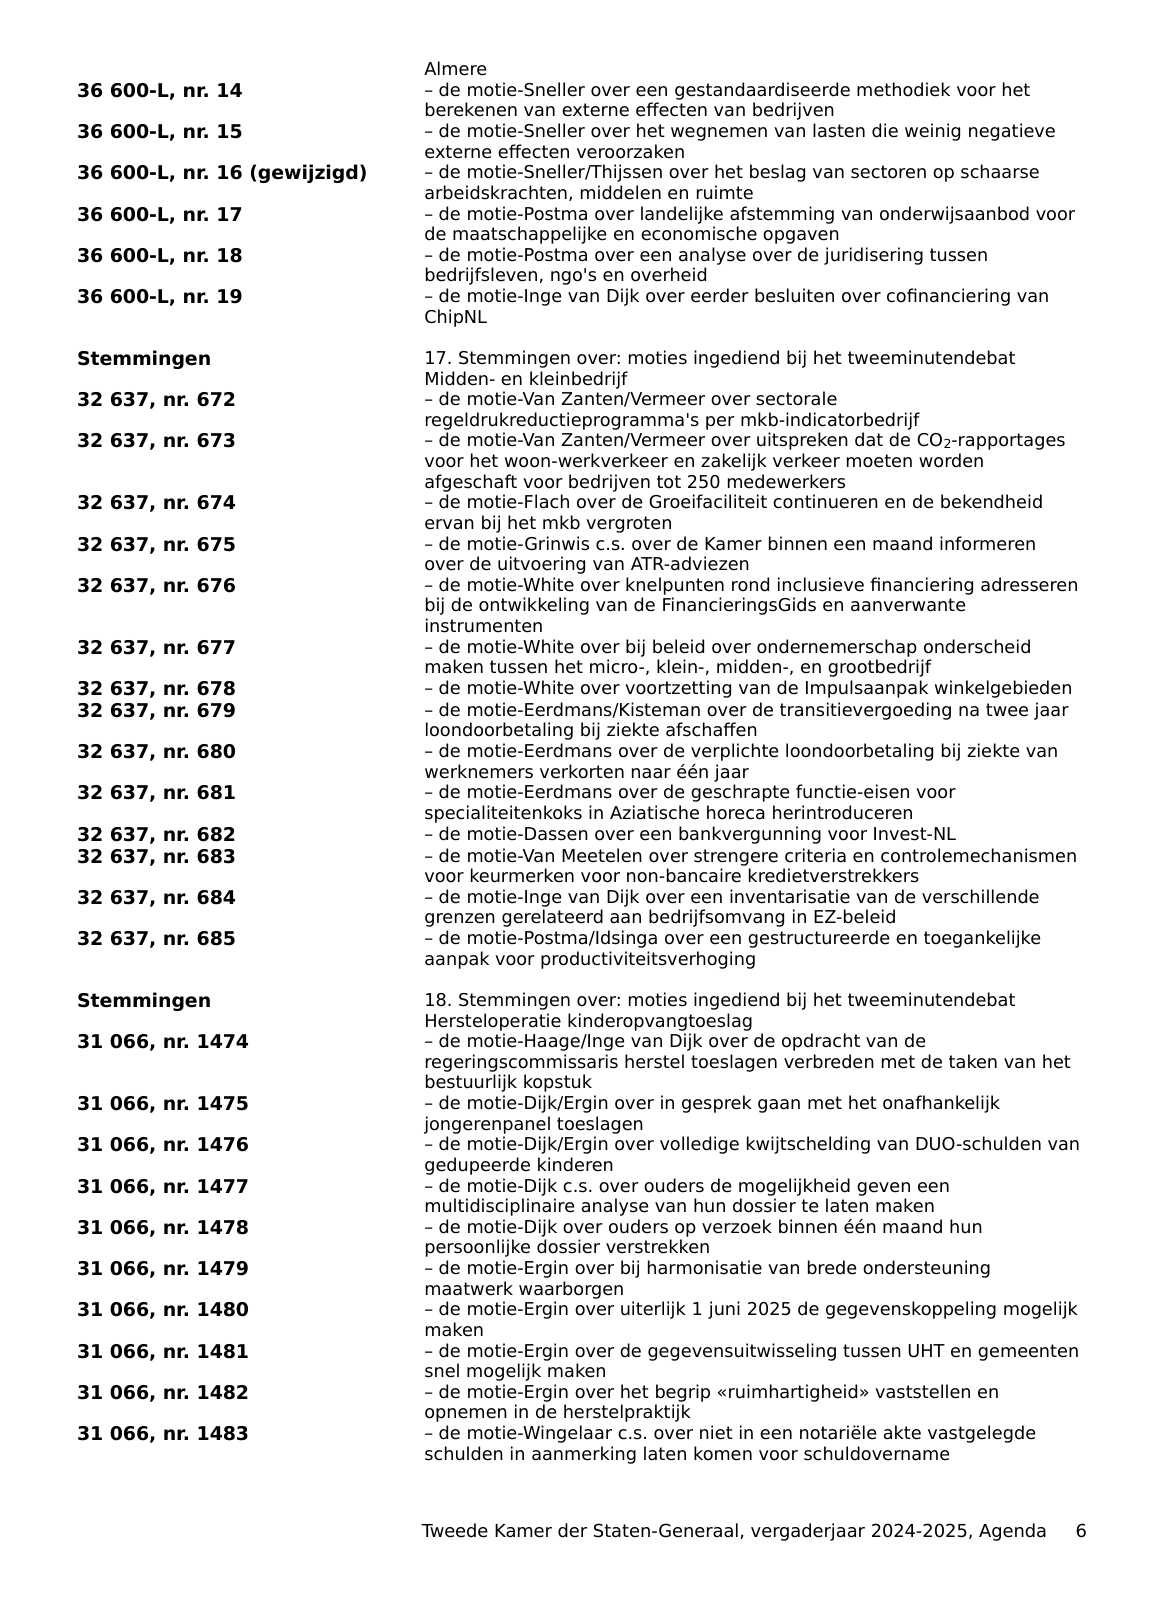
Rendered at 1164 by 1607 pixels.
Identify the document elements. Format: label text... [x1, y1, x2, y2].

table_cell 31 066, nr. 1478 [77, 1217, 401, 1258]
table_cell 32 637, nr. 682 [77, 824, 401, 846]
table_cell 31 066, nr. 1476 [77, 1134, 401, 1176]
table_cell – de motie-Van Zanten/Vermeer over sectorale regeldrukreductieprogramma's per mkb-indicatorbedrijf [418, 389, 1087, 430]
table_cell [401, 348, 418, 389]
table_cell 32 637, nr. 677 [77, 637, 401, 678]
table_cell – de motie-Dassen over een bankvergunning voor Invest-NL [418, 824, 1087, 846]
table_cell [401, 121, 418, 162]
table_cell – de motie-Postma over een analyse over de juridisering tussen bedrijfsleven, ngo's en overheid [418, 245, 1087, 286]
table_cell [418, 969, 1087, 990]
table_cell – de motie-Eerdmans over de verplichte loondoorbetaling bij ziekte van werknemers verkorten naar één jaar [418, 741, 1087, 782]
table_cell – de motie-Postma/Idsinga over een gestructureerde en toegankelijke aanpak voor productiviteitsverhoging [418, 928, 1087, 969]
table_cell [401, 887, 418, 928]
table_cell [401, 1134, 418, 1176]
table_cell – de motie-Van Zanten/Vermeer over uitspreken dat de CO2-rapportages voor het woon-werkverkeer en zakelijk verkeer moeten worden afgeschaft voor bedrijven tot 250 medewerkers [418, 430, 1087, 492]
table_cell [401, 327, 418, 348]
table_cell – de motie-Ergin over bij harmonisatie van brede ondersteuning maatwerk waarborgen [418, 1258, 1087, 1299]
table_cell [401, 846, 418, 887]
table_cell Stemmingen [77, 990, 401, 1031]
table_cell – de motie-Ergin over de gegevensuitwisseling tussen UHT en gemeenten snel mogelijk maken [418, 1341, 1087, 1382]
table_cell [401, 700, 418, 741]
table_cell [401, 492, 418, 533]
table_cell 32 637, nr. 681 [77, 782, 401, 823]
table_cell – de motie-Sneller over het wegnemen van lasten die weinig negatieve externe effecten veroorzaken [418, 121, 1087, 162]
table_cell – de motie-White over voortzetting van de Impulsaanpak winkelgebieden [418, 678, 1087, 700]
table_cell 36 600-L, nr. 16 (gewijzigd) [77, 162, 401, 203]
table_cell [401, 534, 418, 575]
table_cell – de motie-Inge van Dijk over een inventarisatie van de verschillende grenzen gerelateerd aan bedrijfsomvang in EZ-beleid [418, 887, 1087, 928]
table_cell – de motie-Dijk/Ergin over volledige kwijtschelding van DUO-schulden van gedupeerde kinderen [418, 1134, 1087, 1176]
table_cell [401, 162, 418, 203]
table_cell [401, 430, 418, 492]
table_cell [401, 928, 418, 969]
table_cell – de motie-White over knelpunten rond inclusieve financiering adresseren bij de ontwikkeling van de FinancieringsGids en aanverwante instrumenten [418, 575, 1087, 637]
table_cell – de motie-Eerdmans over de geschrapte functie-eisen voor specialiteitenkoks in Aziatische horeca herintroduceren [418, 782, 1087, 823]
table_cell 36 600-L, nr. 19 [77, 286, 401, 327]
table_cell [401, 969, 418, 990]
table_cell Stemmingen [77, 348, 401, 389]
table_cell – de motie-Wingelaar c.s. over niet in een notariële akte vastgelegde schulden in aanmerking laten komen voor schuldovername [418, 1423, 1087, 1464]
table_cell 32 637, nr. 676 [77, 575, 401, 637]
table_cell – de motie-Postma over landelijke afstemming van onderwijsaanbod voor de maatschappelijke en economische opgaven [418, 204, 1087, 245]
table_cell – de motie-Flach over de Groeifaciliteit continueren en de bekendheid ervan bij het mkb vergroten [418, 492, 1087, 533]
table_cell 36 600-L, nr. 15 [77, 121, 401, 162]
table_cell 32 637, nr. 672 [77, 389, 401, 430]
table_cell 31 066, nr. 1477 [77, 1176, 401, 1217]
table_cell [401, 1341, 418, 1382]
table_cell – de motie-Ergin over uiterlijk 1 juni 2025 de gegevenskoppeling mogelijk maken [418, 1299, 1087, 1341]
table_cell 32 637, nr. 680 [77, 741, 401, 782]
table_cell – de motie-White over bij beleid over ondernemerschap onderscheid maken tussen het micro-, klein-, midden-, en grootbedrijf [418, 637, 1087, 678]
table_cell – de motie-Eerdmans/Kisteman over de transitievergoeding na twee jaar loondoorbetaling bij ziekte afschaffen [418, 700, 1087, 741]
table_cell 17. Stemmingen over: moties ingediend bij het tweeminutendebat Midden- en kleinbedrijf [418, 348, 1087, 389]
table_cell – de motie-Dijk c.s. over ouders de mogelijkheid geven een multidisciplinaire analyse van hun dossier te laten maken [418, 1176, 1087, 1217]
table_cell 32 637, nr. 679 [77, 700, 401, 741]
table_cell 31 066, nr. 1482 [77, 1382, 401, 1423]
table_cell 31 066, nr. 1481 [77, 1341, 401, 1382]
table_cell [401, 741, 418, 782]
table_cell [401, 245, 418, 286]
table_cell – de motie-Van Meetelen over strengere criteria en controlemechanismen voor keurmerken voor non-bancaire kredietverstrekkers [418, 846, 1087, 887]
table_cell – de motie-Dijk/Ergin over in gesprek gaan met het onafhankelijk jongerenpanel toeslagen [418, 1093, 1087, 1134]
table_cell [401, 1217, 418, 1258]
table_cell 31 066, nr. 1480 [77, 1299, 401, 1341]
table_cell – de motie-Haage/Inge van Dijk over de opdracht van de regeringscommissaris herstel toeslagen verbreden met de taken van het bestuurlijk kopstuk [418, 1031, 1087, 1093]
table_cell 36 600-L, nr. 18 [77, 245, 401, 286]
table_cell 32 637, nr. 674 [77, 492, 401, 533]
table_cell 31 066, nr. 1474 [77, 1031, 401, 1093]
table_cell [401, 824, 418, 846]
table_cell [401, 1031, 418, 1093]
table_cell 31 066, nr. 1475 [77, 1093, 401, 1134]
table_cell [401, 389, 418, 430]
table_cell [401, 990, 418, 1031]
table_cell [401, 678, 418, 700]
table_cell Almere [418, 59, 1087, 80]
table_cell – de motie-Grinwis c.s. over de Kamer binnen een maand informeren over de uitvoering van ATR-adviezen [418, 534, 1087, 575]
table_cell [401, 637, 418, 678]
table_cell – de motie-Sneller over een gestandaardiseerde methodiek voor het berekenen van externe effecten van bedrijven [418, 80, 1087, 121]
table_cell [401, 1423, 418, 1464]
table_cell 36 600-L, nr. 14 [77, 80, 401, 121]
table_cell [77, 59, 401, 80]
table_cell 32 637, nr. 678 [77, 678, 401, 700]
table_cell 36 600-L, nr. 17 [77, 204, 401, 245]
table_cell [401, 59, 418, 80]
table_cell [401, 80, 418, 121]
table_cell 18. Stemmingen over: moties ingediend bij het tweeminutendebat Hersteloperatie kinderopvangtoeslag [418, 990, 1087, 1031]
table_cell [401, 1176, 418, 1217]
table_cell 32 637, nr. 684 [77, 887, 401, 928]
table_cell [401, 575, 418, 637]
table_cell [418, 327, 1087, 348]
table_cell [401, 1093, 418, 1134]
table_cell 32 637, nr. 683 [77, 846, 401, 887]
table_cell [401, 1382, 418, 1423]
table_cell 32 637, nr. 675 [77, 534, 401, 575]
table_cell – de motie-Inge van Dijk over eerder besluiten over cofinanciering van ChipNL [418, 286, 1087, 327]
table_cell [401, 204, 418, 245]
table_cell 31 066, nr. 1483 [77, 1423, 401, 1464]
table_cell 32 637, nr. 685 [77, 928, 401, 969]
table_cell [401, 1299, 418, 1341]
table_cell – de motie-Ergin over het begrip «ruimhartigheid» vaststellen en opnemen in de herstelpraktijk [418, 1382, 1087, 1423]
table_cell [401, 1258, 418, 1299]
table_cell [77, 327, 401, 348]
table_cell – de motie-Sneller/Thijssen over het beslag van sectoren op schaarse arbeidskrachten, middelen en ruimte [418, 162, 1087, 203]
table_cell – de motie-Dijk over ouders op verzoek binnen één maand hun persoonlijke dossier verstrekken [418, 1217, 1087, 1258]
table_cell 32 637, nr. 673 [77, 430, 401, 492]
table_cell [401, 286, 418, 327]
table_cell [77, 969, 401, 990]
table_cell 31 066, nr. 1479 [77, 1258, 401, 1299]
table_cell [401, 782, 418, 823]
